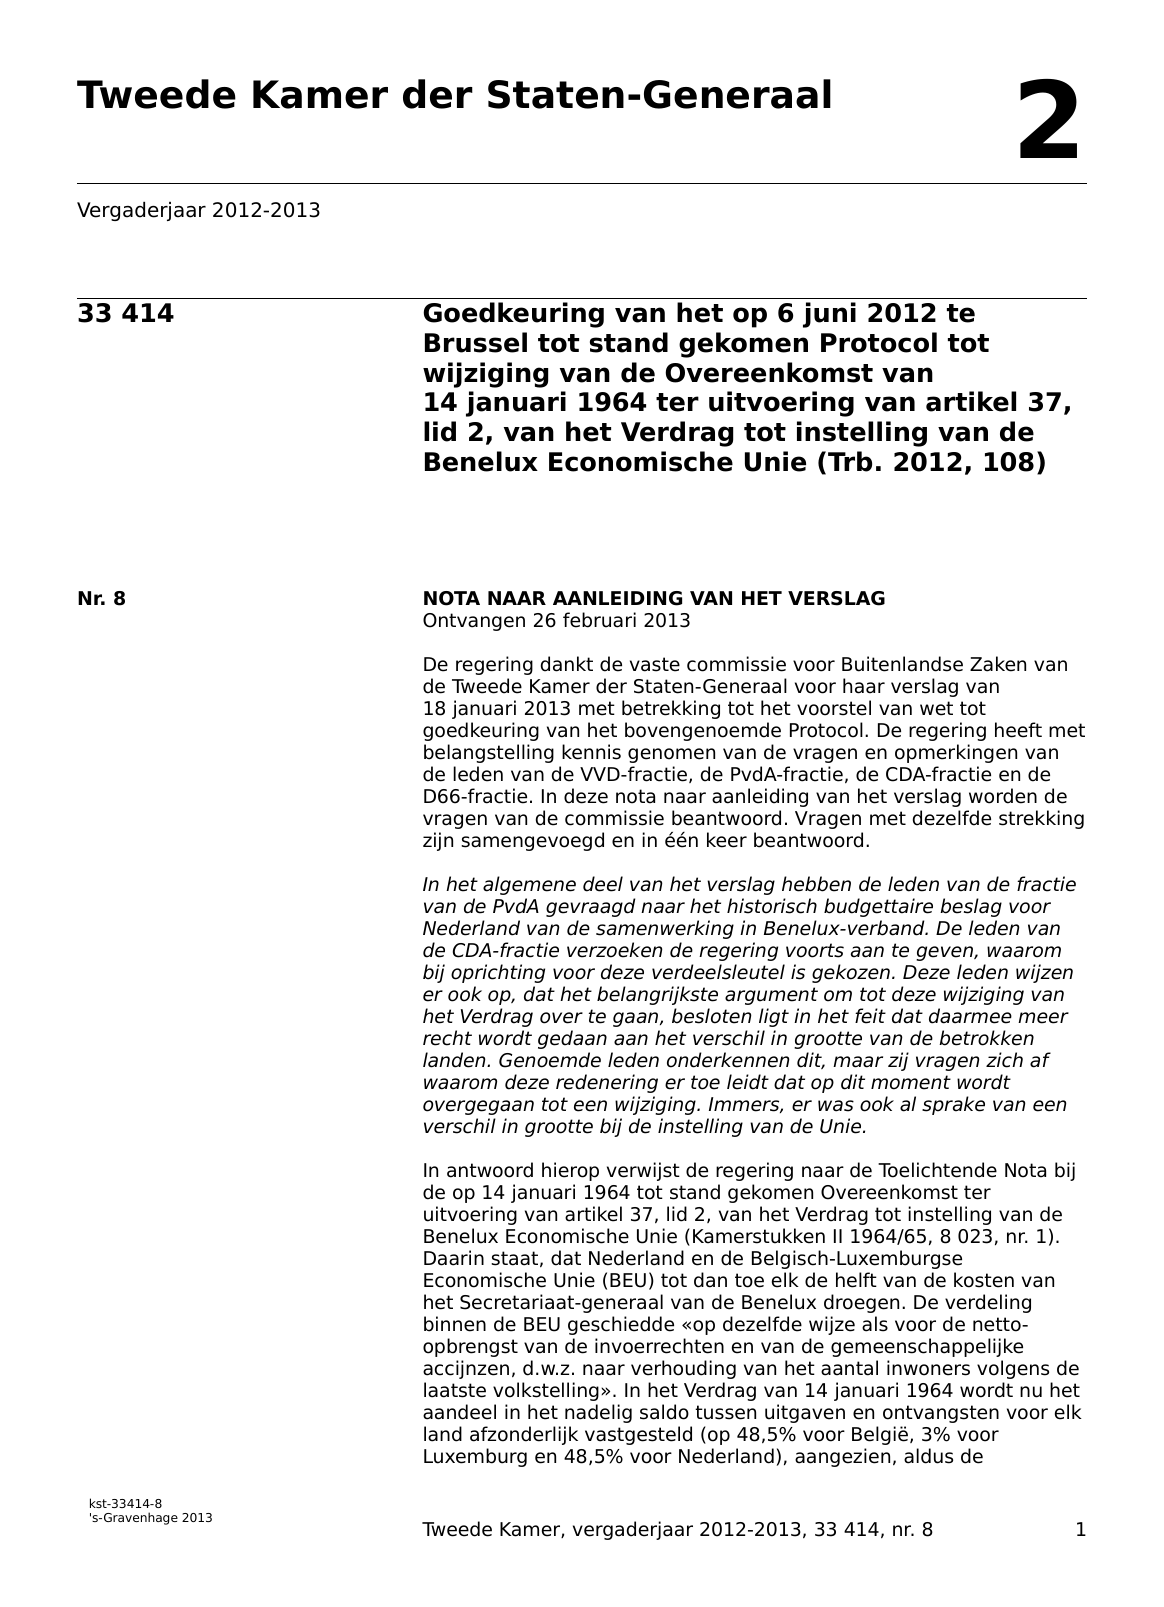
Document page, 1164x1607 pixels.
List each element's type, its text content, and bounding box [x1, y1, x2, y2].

subtitle Nr. 8 NOTA NAAR AANLEIDING VAN HET VERSLAG [77, 588, 1087, 610]
text In antwoord hierop verwijst de regering naar de Toelichtende Nota bij de op 14 januari 1964 tot stand gekomen Overeenkomst ter uitvoering van artikel 37, lid 2, van het Verdrag tot instelling van de Benelux Economische Unie (Kamerstukken II 1964/65, 8 023, nr. 1). Daarin staat, dat Nederland en de Belgisch-Luxemburgse Economische Unie (BEU) tot dan toe elk de helft van de kosten van het Secretariaat-generaal van de Benelux droegen. De verdeling binnen de BEU geschiedde «op dezelfde wijze als voor de netto-opbrengst van de invoerrechten en van de gemeenschappelijke accijnzen, d.w.z. naar verhouding van het aantal inwoners volgens de laatste volkstelling». In het Verdrag van 14 januari 1964 wordt nu het aandeel in het nadelig saldo tussen uitgaven en ontvangsten voor elk land afzonderlijk vastgesteld (op 48,5% voor België, 3% voor Luxemburg en 48,5% voor Nederland), aangezien, aldus de [422, 1160, 1087, 1468]
text 's-Gravenhage 2013 [88, 1511, 323, 1525]
table_header Tweede Kamer der Staten-Generaal [77, 59, 886, 183]
table_cell Vergaderjaar 2012-2013 [77, 184, 1087, 298]
table_header 2 [886, 59, 1087, 183]
subtitle 33 414 Goedkeuring van het op 6 juni 2012 te Brussel tot stand gekomen Protocol tot wijziging van de Overeenkomst van 14 januari 1964 ter uitvoering van artikel 37, lid 2, van het Verdrag tot instelling van de Benelux Economische Unie (Trb. 2012, 108) [77, 299, 1087, 477]
text In het algemene deel van het verslag hebben de leden van de fractie van de PvdA gevraagd naar het historisch budgettaire beslag voor Nederland van de samenwerking in Benelux-verband. De leden van de CDA-fractie verzoeken de regering voorts aan te geven, waarom bij oprichting voor deze verdeelsleutel is gekozen. Deze leden wijzen er ook op, dat het belangrijkste argument om tot deze wijziging van het Verdrag over te gaan, besloten ligt in het feit dat daarmee meer recht wordt gedaan aan het verschil in grootte van de betrokken landen. Genoemde leden onderkennen dit, maar zij vragen zich af waarom deze redenering er toe leidt dat op dit moment wordt overgegaan tot een wijziging. Immers, er was ook al sprake van een verschil in grootte bij de instelling van de Unie. [422, 874, 1087, 1138]
text De regering dankt de vaste commissie voor Buitenlandse Zaken van de Tweede Kamer der Staten-Generaal voor haar verslag van 18 januari 2013 met betrekking tot het voorstel van wet tot goedkeuring van het bovengenoemde Protocol. De regering heeft met belangstelling kennis genomen van de vragen en opmerkingen van de leden van de VVD-fractie, de PvdA-fractie, de CDA-fractie en de D66-fractie. In deze nota naar aanleiding van het verslag worden de vragen van de commissie beantwoord. Vragen met dezelfde strekking zijn samengevoegd en in één keer beantwoord. [422, 654, 1087, 852]
text kst-33414-8 [88, 1497, 323, 1511]
text Ontvangen 26 februari 2013 [422, 610, 1087, 632]
